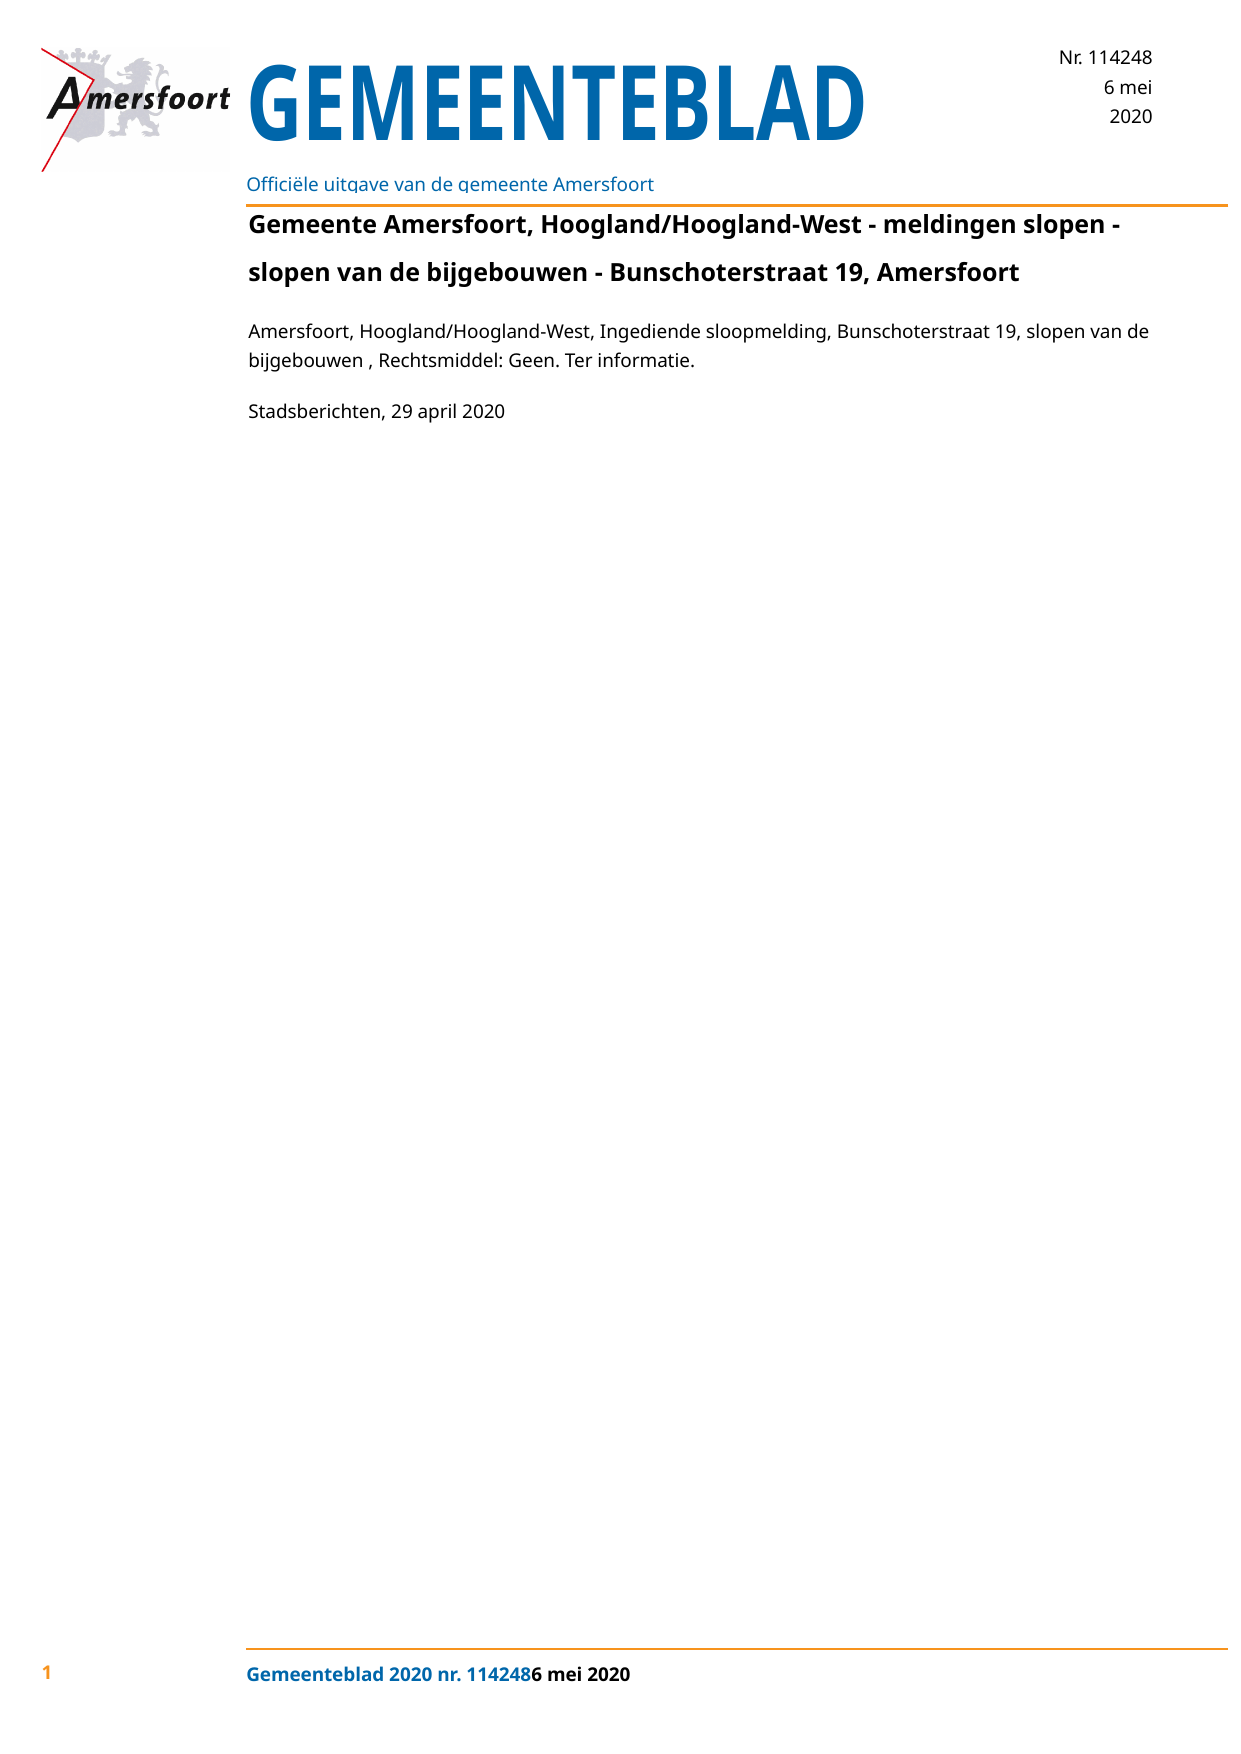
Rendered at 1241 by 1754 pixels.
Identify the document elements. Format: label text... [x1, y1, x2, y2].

picture [41, 47, 231, 172]
text Stadsberichten, 29 april 2020 [248, 398, 1152, 424]
text Amersfoort, Hoogland/Hoogland-West, Ingediende sloopmelding, Bunschoterstraat 19, slopen van de bijgebouwen , Rechtsmiddel: Geen. Ter informatie. [248, 318, 1152, 373]
text Gemeente Amersfoort, Hoogland/Hoogland-West - meldingen slopen - slopen van de bijgebouwen - Bunschoterstraat 19, Amersfoort [248, 207, 1152, 288]
